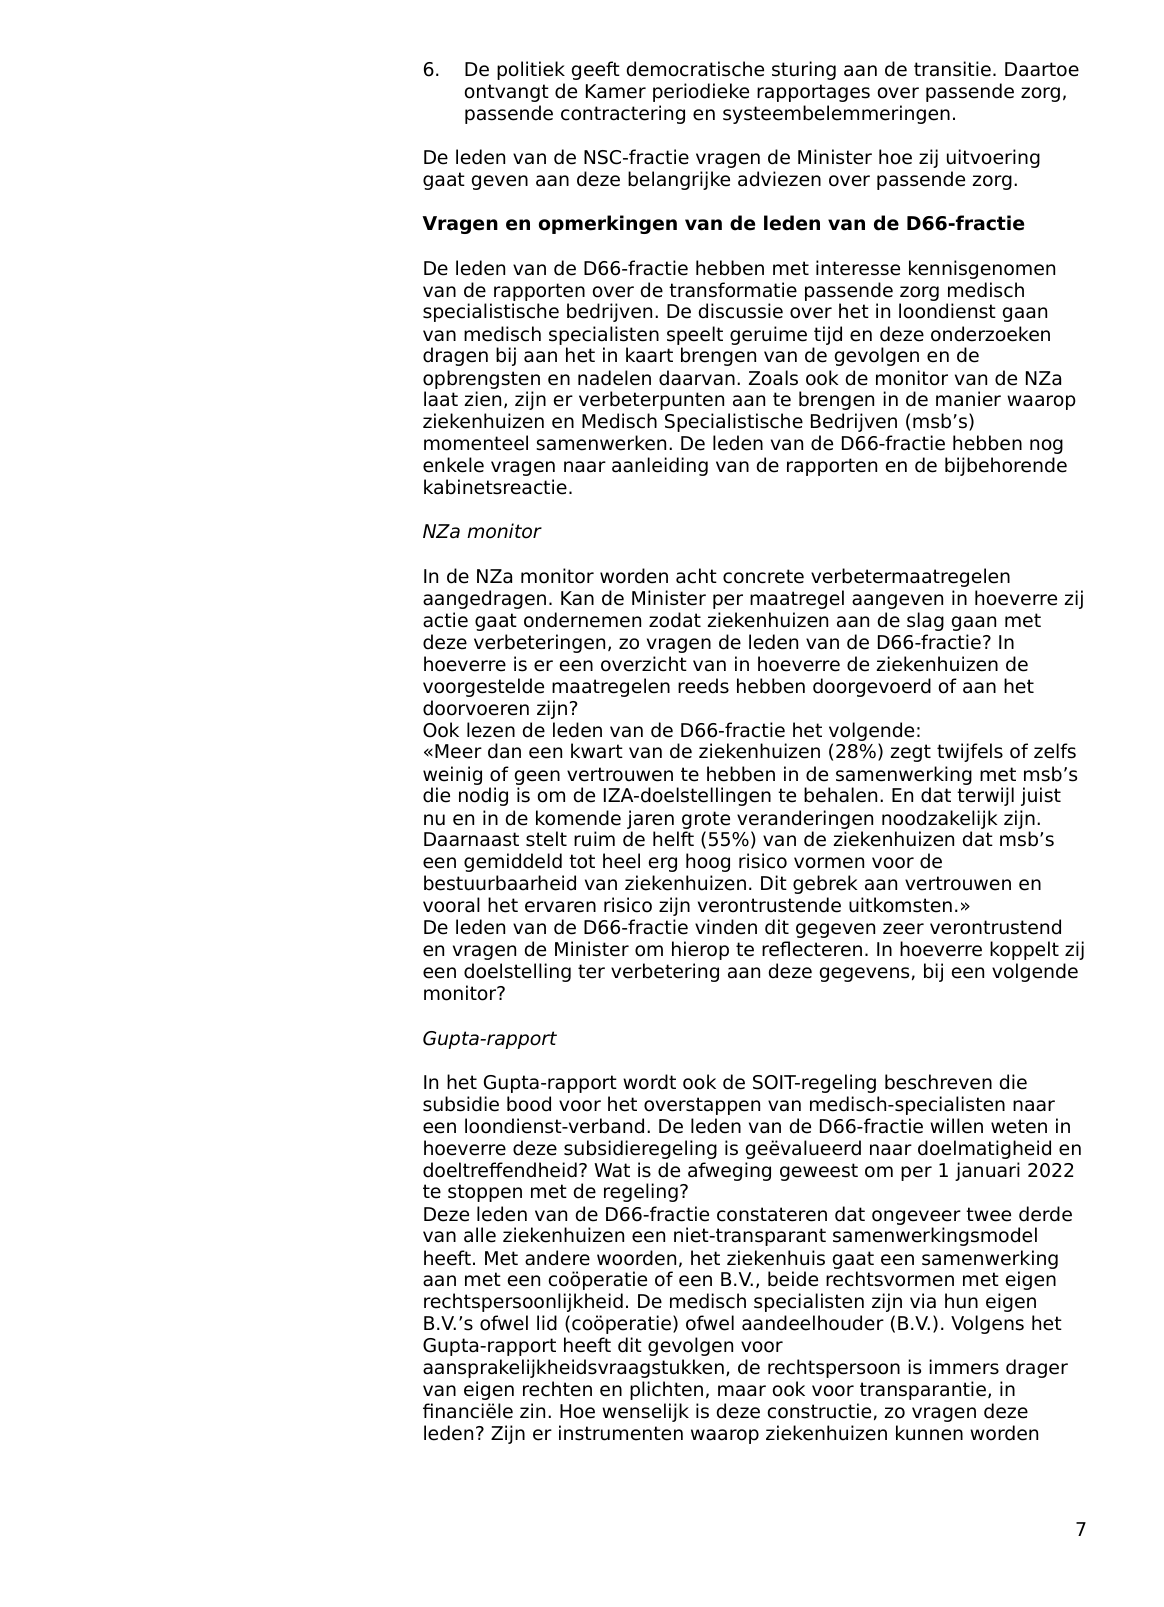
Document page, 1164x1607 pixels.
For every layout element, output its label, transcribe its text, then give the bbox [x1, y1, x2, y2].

text In het Gupta-rapport wordt ook de SOIT-regeling beschreven die subsidie bood voor het overstappen van medisch-specialisten naar een loondienst-verband. De leden van de D66-fractie willen weten in hoeverre deze subsidieregeling is geëvalueerd naar doelmatigheid en doeltreffendheid? Wat is de afweging geweest om per 1 januari 2022 te stoppen met de regeling? [422, 1072, 1087, 1203]
subtitle NZa monitor [422, 521, 1087, 543]
text De leden van de NSC-fractie vragen de Minister hoe zij uitvoering gaat geven aan deze belangrijke adviezen over passende zorg. [422, 147, 1087, 191]
text Deze leden van de D66-fractie constateren dat ongeveer twee derde van alle ziekenhuizen een niet-transparant samenwerkingsmodel heeft. Met andere woorden, het ziekenhuis gaat een samenwerking aan met een coöperatie of een B.V., beide rechtsvormen met eigen rechtspersoonlijkheid. De medisch specialisten zijn via hun eigen B.V.’s ofwel lid (coöperatie) ofwel aandeelhouder (B.V.). Volgens het Gupta-rapport heeft dit gevolgen voor aansprakelijkheidsvraagstukken, de rechtspersoon is immers drager van eigen rechten en plichten, maar ook voor transparantie, in financiële zin. Hoe wenselijk is deze constructie, zo vragen deze leden? Zijn er instrumenten waarop ziekenhuizen kunnen worden [422, 1203, 1087, 1445]
text 6. De politiek geeft democratische sturing aan de transitie. Daartoe ontvangt de Kamer periodieke rapportages over passende zorg, passende contractering en systeembelemmeringen. [422, 59, 1087, 125]
text De leden van de D66-fractie vinden dit gegeven zeer verontrustend en vragen de Minister om hierop te reflecteren. In hoeverre koppelt zij een doelstelling ter verbetering aan deze gegevens, bij een volgende monitor? [422, 917, 1087, 1005]
text «Meer dan een kwart van de ziekenhuizen (28%) zegt twijfels of zelfs weinig of geen vertrouwen te hebben in de samenwerking met msb’s die nodig is om de IZA-doelstellingen te behalen. En dat terwijl juist nu en in de komende jaren grote veranderingen noodzakelijk zijn. Daarnaast stelt ruim de helft (55%) van de ziekenhuizen dat msb’s een gemiddeld tot heel erg hoog risico vormen voor de bestuurbaarheid van ziekenhuizen. Dit gebrek aan vertrouwen en vooral het ervaren risico zijn verontrustende uitkomsten.» [422, 741, 1087, 917]
subtitle Gupta-rapport [422, 1027, 1087, 1049]
text De leden van de D66-fractie hebben met interesse kennisgenomen van de rapporten over de transformatie passende zorg medisch specialistische bedrijven. De discussie over het in loondienst gaan van medisch specialisten speelt geruime tijd en deze onderzoeken dragen bij aan het in kaart brengen van de gevolgen en de opbrengsten en nadelen daarvan. Zoals ook de monitor van de NZa laat zien, zijn er verbeterpunten aan te brengen in de manier waarop ziekenhuizen en Medisch Specialistische Bedrijven (msb’s) momenteel samenwerken. De leden van de D66-fractie hebben nog enkele vragen naar aanleiding van de rapporten en de bijbehorende kabinetsreactie. [422, 257, 1087, 499]
text In de NZa monitor worden acht concrete verbetermaatregelen aangedragen. Kan de Minister per maatregel aangeven in hoeverre zij actie gaat ondernemen zodat ziekenhuizen aan de slag gaan met deze verbeteringen, zo vragen de leden van de D66-fractie? In hoeverre is er een overzicht van in hoeverre de ziekenhuizen de voorgestelde maatregelen reeds hebben doorgevoerd of aan het doorvoeren zijn? [422, 566, 1087, 719]
subtitle Vragen en opmerkingen van de leden van de D66-fractie [422, 213, 1087, 235]
text Ook lezen de leden van de D66-fractie het volgende: [422, 719, 1087, 741]
